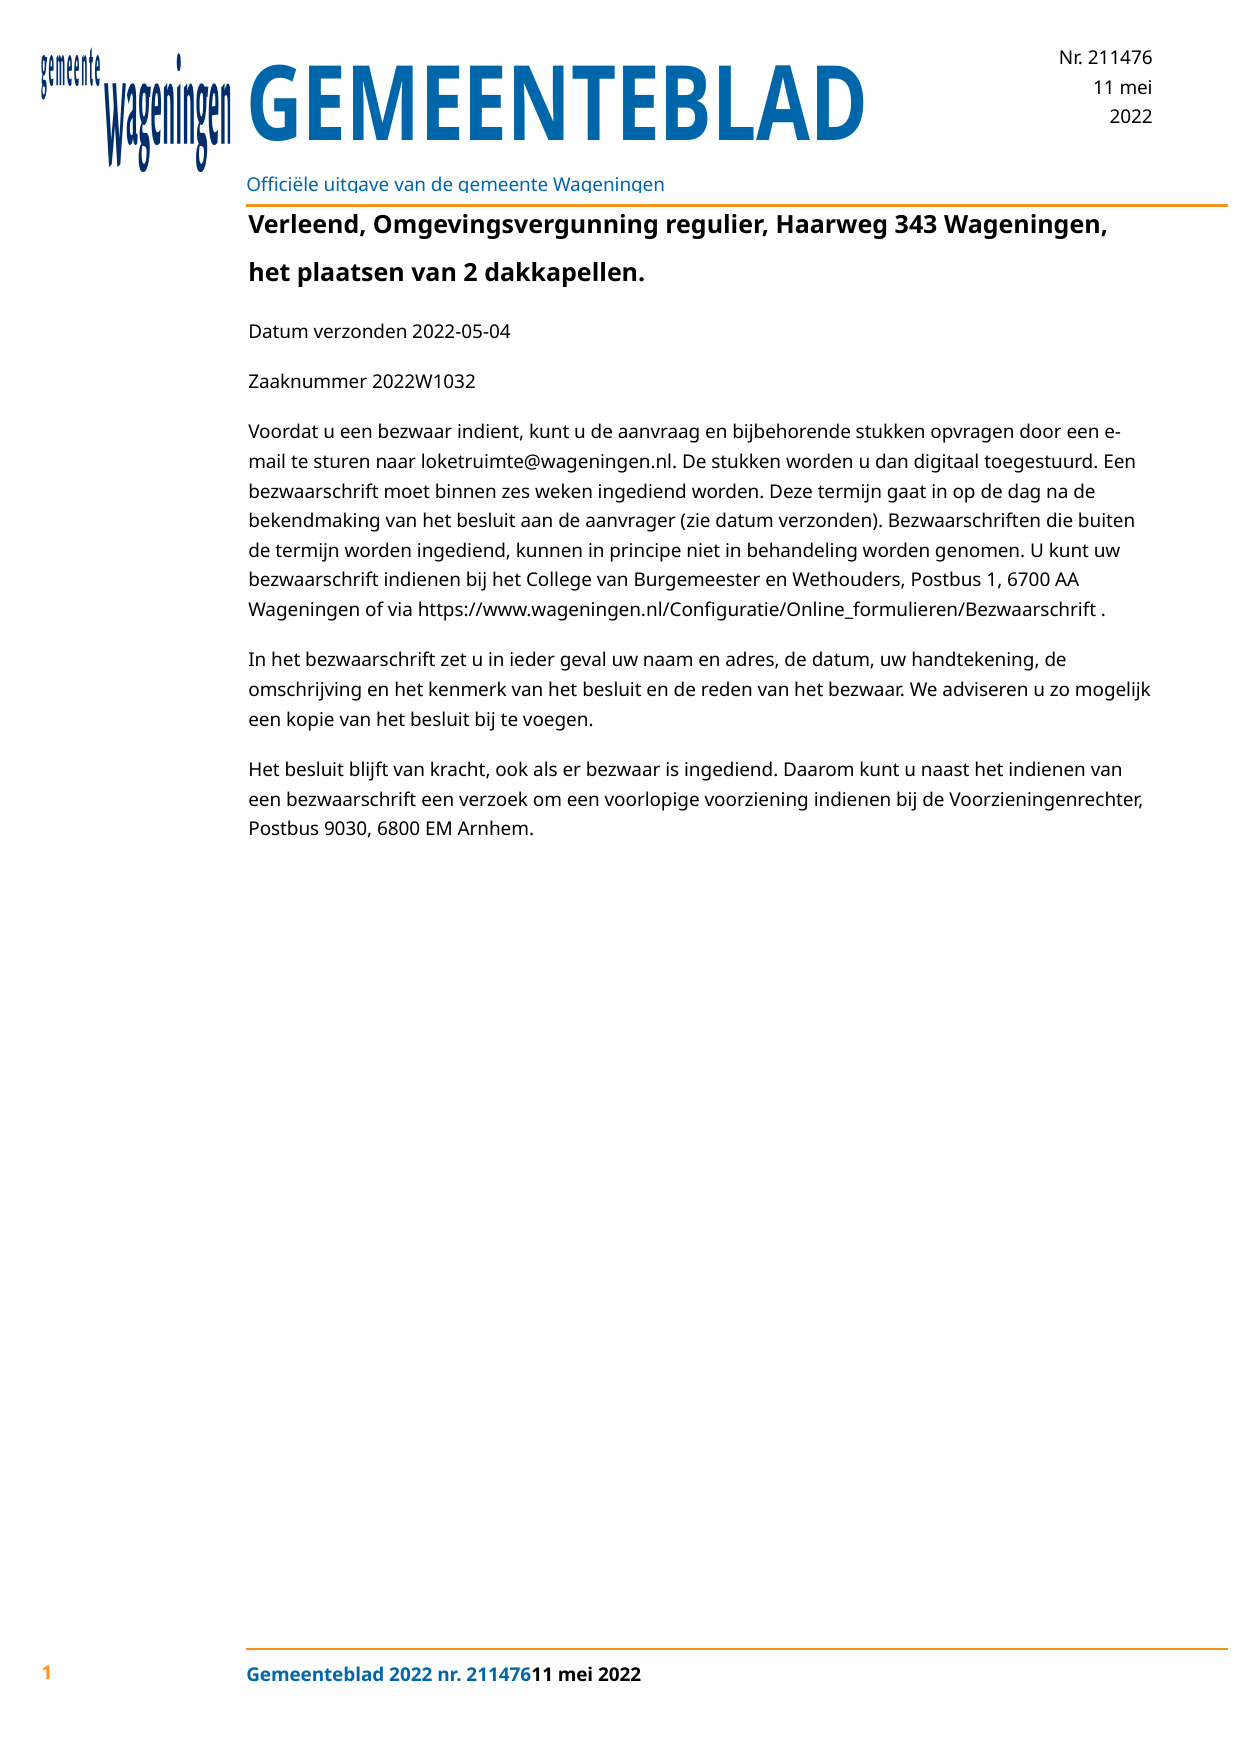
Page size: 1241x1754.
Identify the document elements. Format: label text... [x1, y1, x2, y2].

text Verleend, Omgevingsvergunning regulier, Haarweg 343 Wageningen, het plaatsen van 2 dakkapellen. [248, 207, 1152, 288]
text Zaaknummer 2022W1032 [248, 368, 1152, 394]
text Datum verzonden 2022-05-04 [248, 318, 1152, 344]
text Het besluit blijft van kracht, ook als er bezwaar is ingediend. Daarom kunt u naast het indienen van een bezwaarschrift een verzoek om een voorlopige voorziening indienen bij de Voorzieningenrechter, Postbus 9030, 6800 EM Arnhem. [248, 756, 1152, 841]
picture [41, 47, 231, 172]
text In het bezwaarschrift zet u in ieder geval uw naam en adres, de datum, uw handtekening, de omschrijving en het kenmerk van het besluit en de reden van het bezwaar. We adviseren u zo mogelijk een kopie van het besluit bij te voegen. [248, 647, 1152, 732]
text Voordat u een bezwaar indient, kunt u de aanvraag en bijbehorende stukken opvragen door een e-mail te sturen naar loketruimte@wageningen.nl. De stukken worden u dan digitaal toegestuurd. Een bezwaarschrift moet binnen zes weken ingediend worden. Deze termijn gaat in op de dag na de bekendmaking van het besluit aan de aanvrager (zie datum verzonden). Bezwaarschriften die buiten de termijn worden ingediend, kunnen in principe niet in behandeling worden genomen. U kunt uw bezwaarschrift indienen bij het College van Burgemeester en Wethouders, Postbus 1, 6700 AA Wageningen of via https://www.wageningen.nl/Configuratie/Online_formulieren/Bezwaarschrift . [248, 419, 1152, 622]
